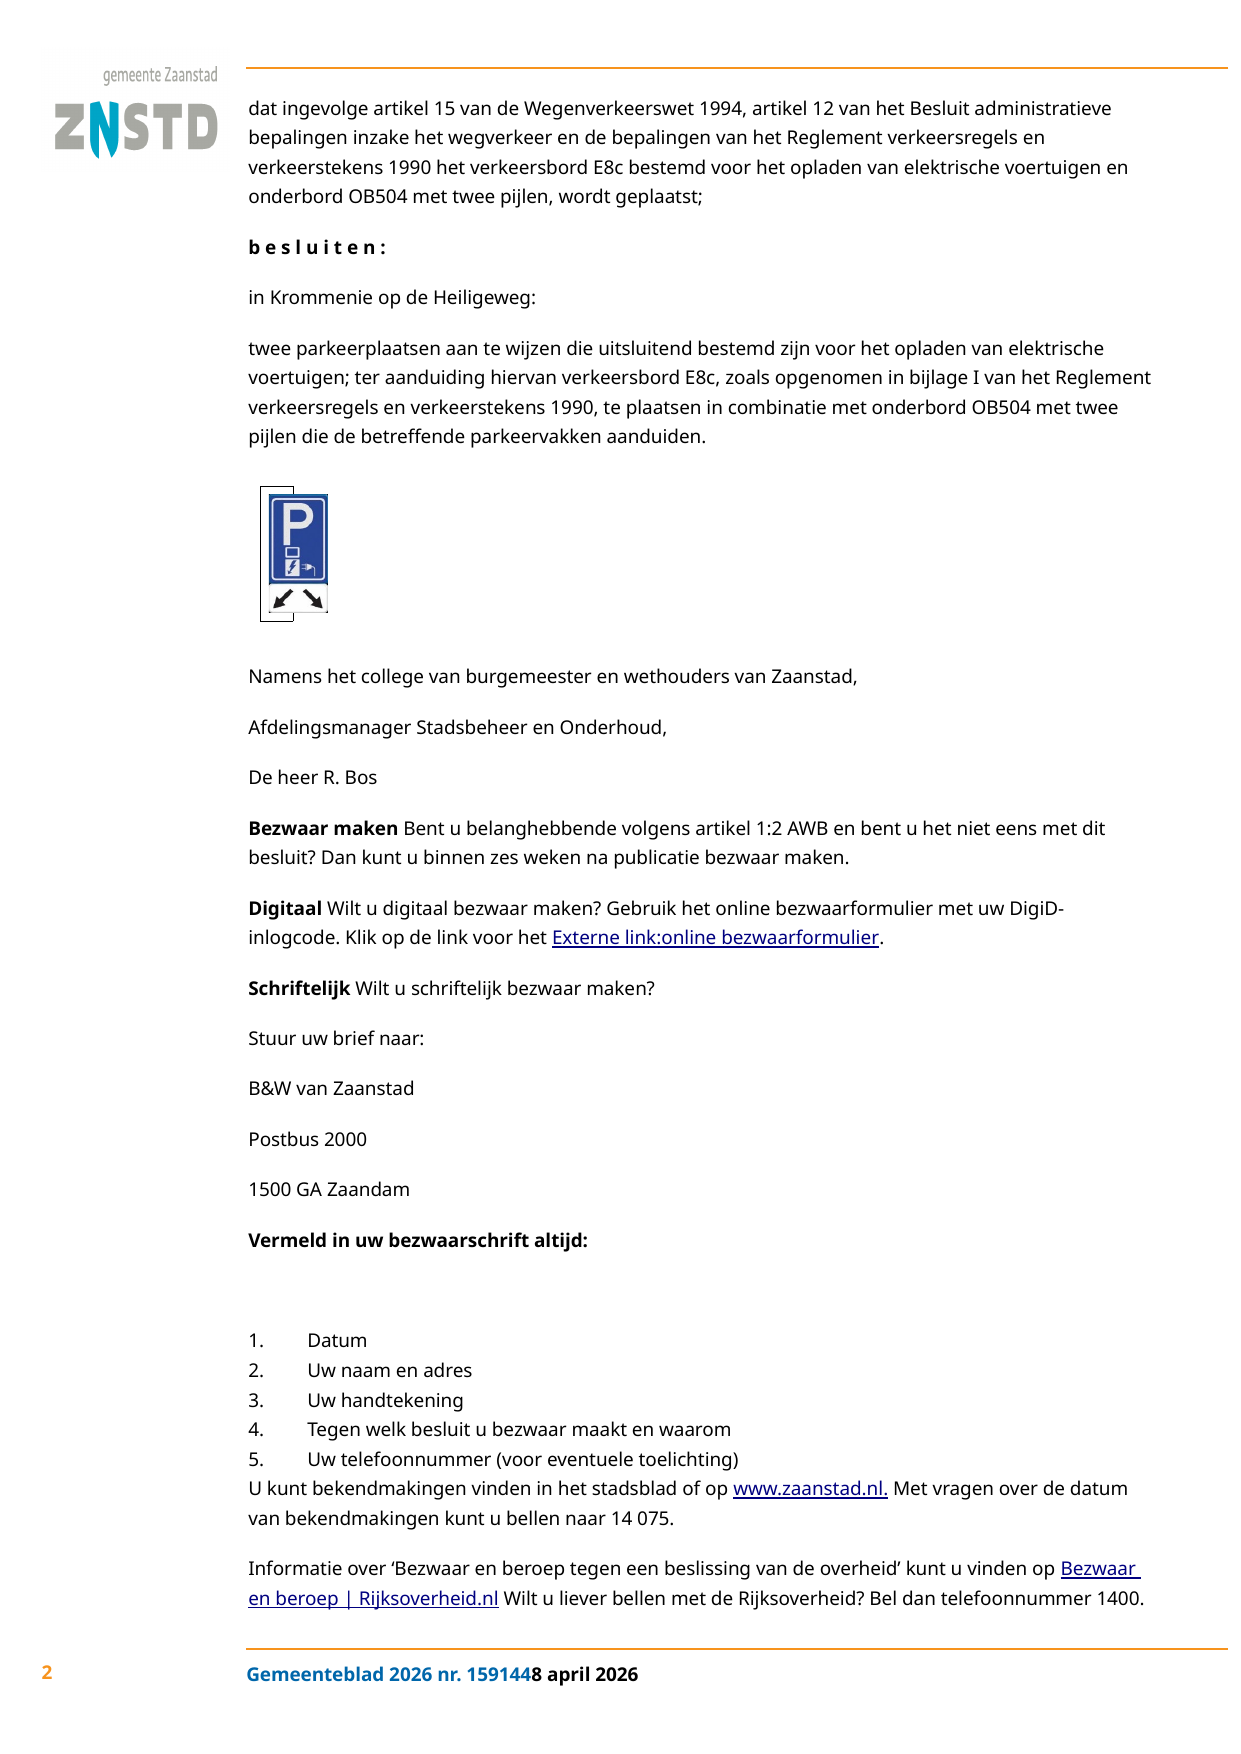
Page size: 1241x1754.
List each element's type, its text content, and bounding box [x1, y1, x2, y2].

text b e s l u i t e n : [248, 234, 1152, 260]
text twee parkeerplaatsen aan te wijzen die uitsluitend bestemd zijn voor het opladen van elektrische voertuigen; ter aanduiding hiervan verkeersbord E8c, zoals opgenomen in bijlage I van het Reglement verkeersregels en verkeerstekens 1990, te plaatsen in combinatie met onderbord OB504 met twee pijlen die de betreffende parkeervakken aanduiden. [248, 335, 1152, 449]
text Afdelingsmanager Stadsbeheer en Onderhoud, [248, 714, 1152, 739]
list Uw handtekening [248, 1387, 1152, 1412]
list Datum [248, 1328, 1152, 1353]
text Namens het college van burgemeester en wethouders van Zaanstad, [248, 663, 1152, 689]
list Uw naam en adres [248, 1357, 1152, 1383]
text in Krommenie op de Heiligeweg: [248, 284, 1152, 310]
picture [41, 47, 231, 172]
text Postbus 2000 [248, 1126, 1152, 1152]
text Bezwaar maken Bent u belanghebbende volgens artikel 1:2 AWB en bent u het niet eens met dit besluit? Dan kunt u binnen zes weken na publicatie bezwaar maken. [248, 815, 1152, 870]
text Stuur uw brief naar: [248, 1025, 1152, 1051]
text Informatie over ‘Bezwaar en beroep tegen een beslissing van de overheid’ kunt u vinden op Bezwaar en beroep | Rijksoverheid.nl Wilt u liever bellen met de Rijksoverheid? Bel dan telefoonnummer 1400. [248, 1556, 1152, 1611]
text Digitaal Wilt u digitaal bezwaar maken? Gebruik het online bezwaarformulier met uw DigiD-inlogcode. Klik op de link voor het Externe link:online bezwaarformulier. [248, 895, 1152, 950]
picture [268, 494, 328, 613]
text Schriftelijk Wilt u schriftelijk bezwaar maken? [248, 975, 1152, 1000]
list Tegen welk besluit u bezwaar maakt en waarom [248, 1416, 1152, 1442]
text Vermeld in uw bezwaarschrift altijd: [248, 1227, 1152, 1252]
text De heer R. Bos [248, 764, 1152, 790]
text B&W van Zaanstad [248, 1076, 1152, 1101]
text U kunt bekendmakingen vinden in het stadsblad of op www.zaanstad.nl. Met vragen over de datum van bekendmakingen kunt u bellen naar 14 075. [248, 1476, 1152, 1531]
text dat ingevolge artikel 15 van de Wegenverkeerswet 1994, artikel 12 van het Besluit administratieve bepalingen inzake het wegverkeer en de bepalingen van het Reglement verkeersregels en verkeerstekens 1990 het verkeersbord E8c bestemd voor het opladen van elektrische voertuigen en onderbord OB504 met twee pijlen, wordt geplaatst; [248, 95, 1152, 209]
list Uw telefoonnummer (voor eventuele toelichting) [248, 1446, 1152, 1472]
text 1500 GA Zaandam [248, 1176, 1152, 1202]
